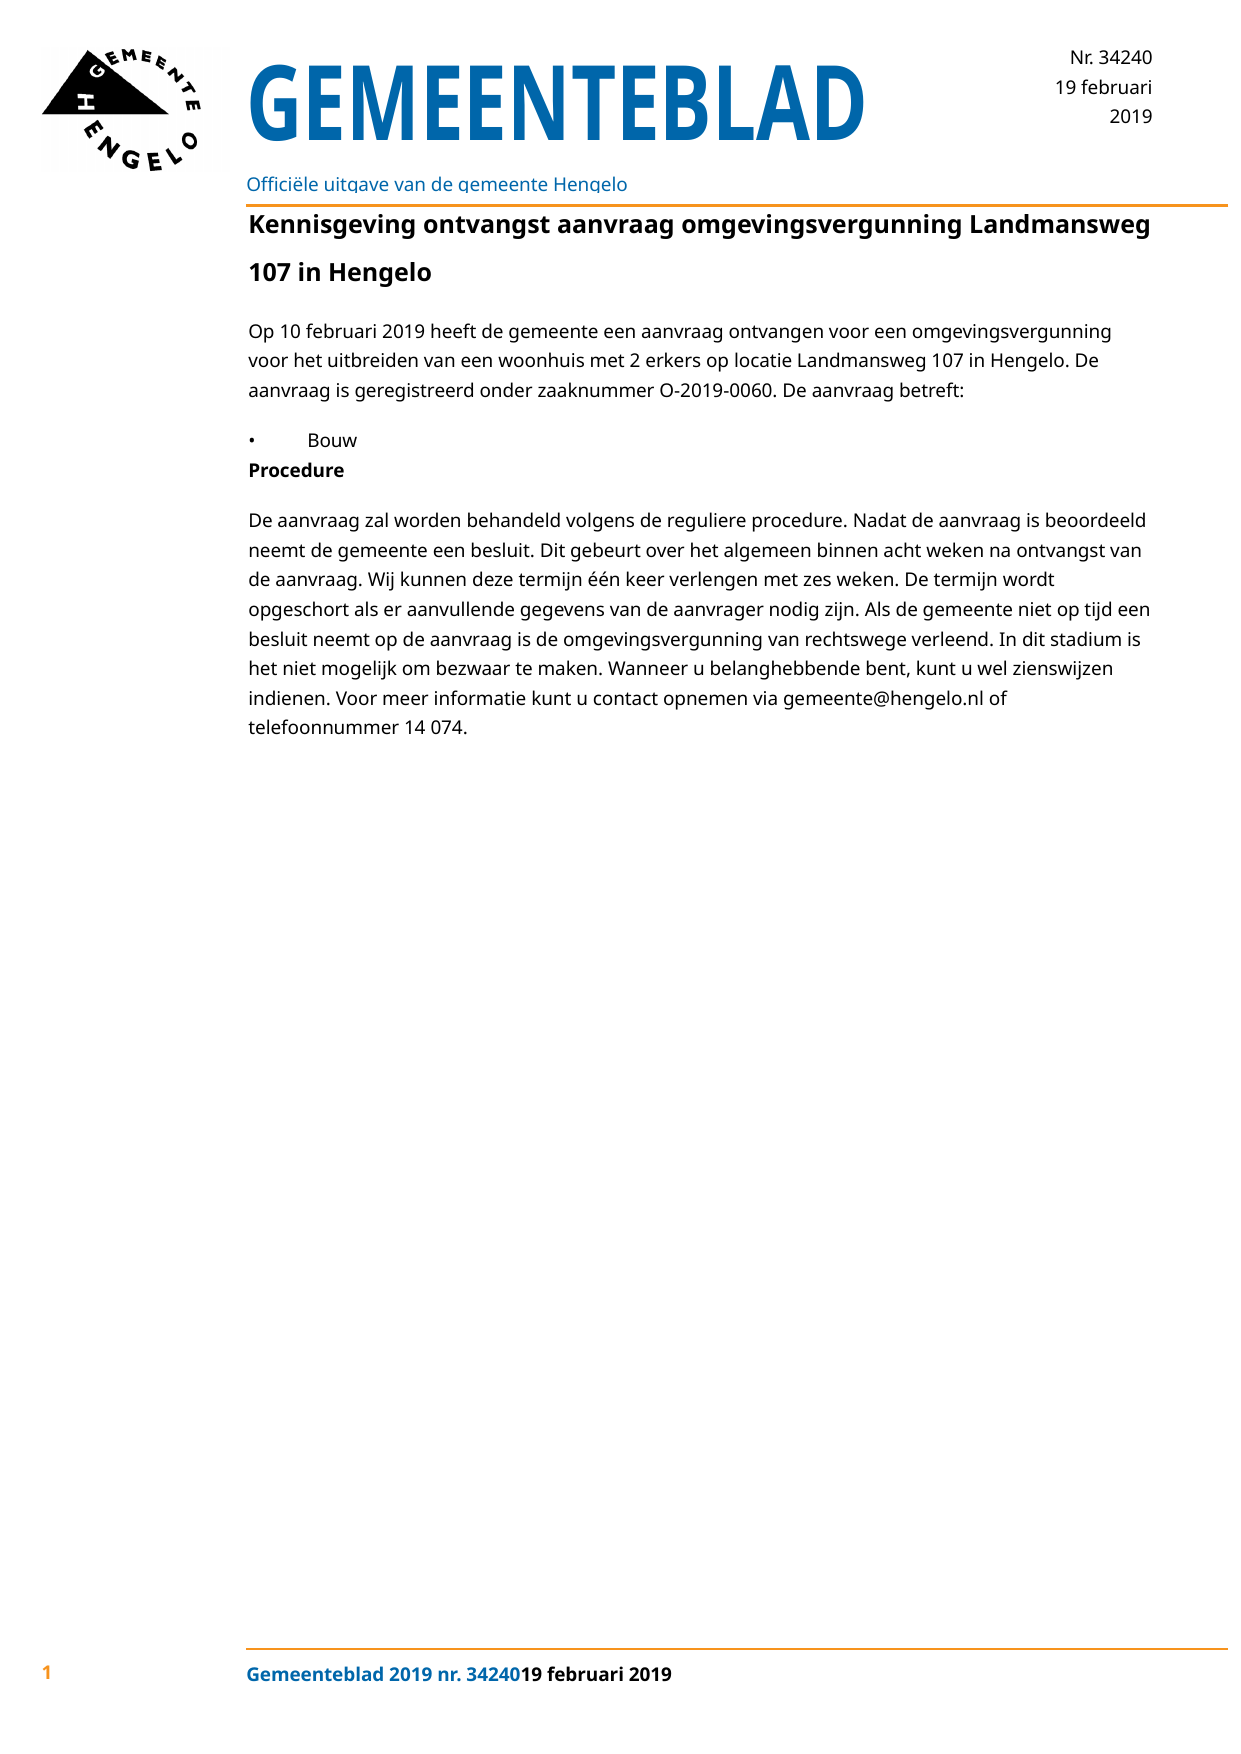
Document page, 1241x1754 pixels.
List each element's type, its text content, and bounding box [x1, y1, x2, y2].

list Bouw [248, 427, 1152, 453]
picture [41, 47, 231, 172]
text Kennisgeving ontvangst aanvraag omgevingsvergunning Landmansweg 107 in Hengelo [248, 207, 1152, 288]
text Op 10 februari 2019 heeft de gemeente een aanvraag ontvangen voor een omgevingsvergunning voor het uitbreiden van een woonhuis met 2 erkers op locatie Landmansweg 107 in Hengelo. De aanvraag is geregistreerd onder zaaknummer O-2019-0060. De aanvraag betreft: [248, 318, 1152, 403]
text Procedure [248, 457, 1152, 483]
text De aanvraag zal worden behandeld volgens de reguliere procedure. Nadat de aanvraag is beoordeeld neemt de gemeente een besluit. Dit gebeurt over het algemeen binnen acht weken na ontvangst van de aanvraag. Wij kunnen deze termijn één keer verlengen met zes weken. De termijn wordt opgeschort als er aanvullende gegevens van de aanvrager nodig zijn. Als de gemeente niet op tijd een besluit neemt op de aanvraag is de omgevingsvergunning van rechtswege verleend. In dit stadium is het niet mogelijk om bezwaar te maken. Wanneer u belanghebbende bent, kunt u wel zienswijzen indienen. Voor meer informatie kunt u contact opnemen via gemeente@hengelo.nl of telefoonnummer 14 074. [248, 507, 1152, 740]
